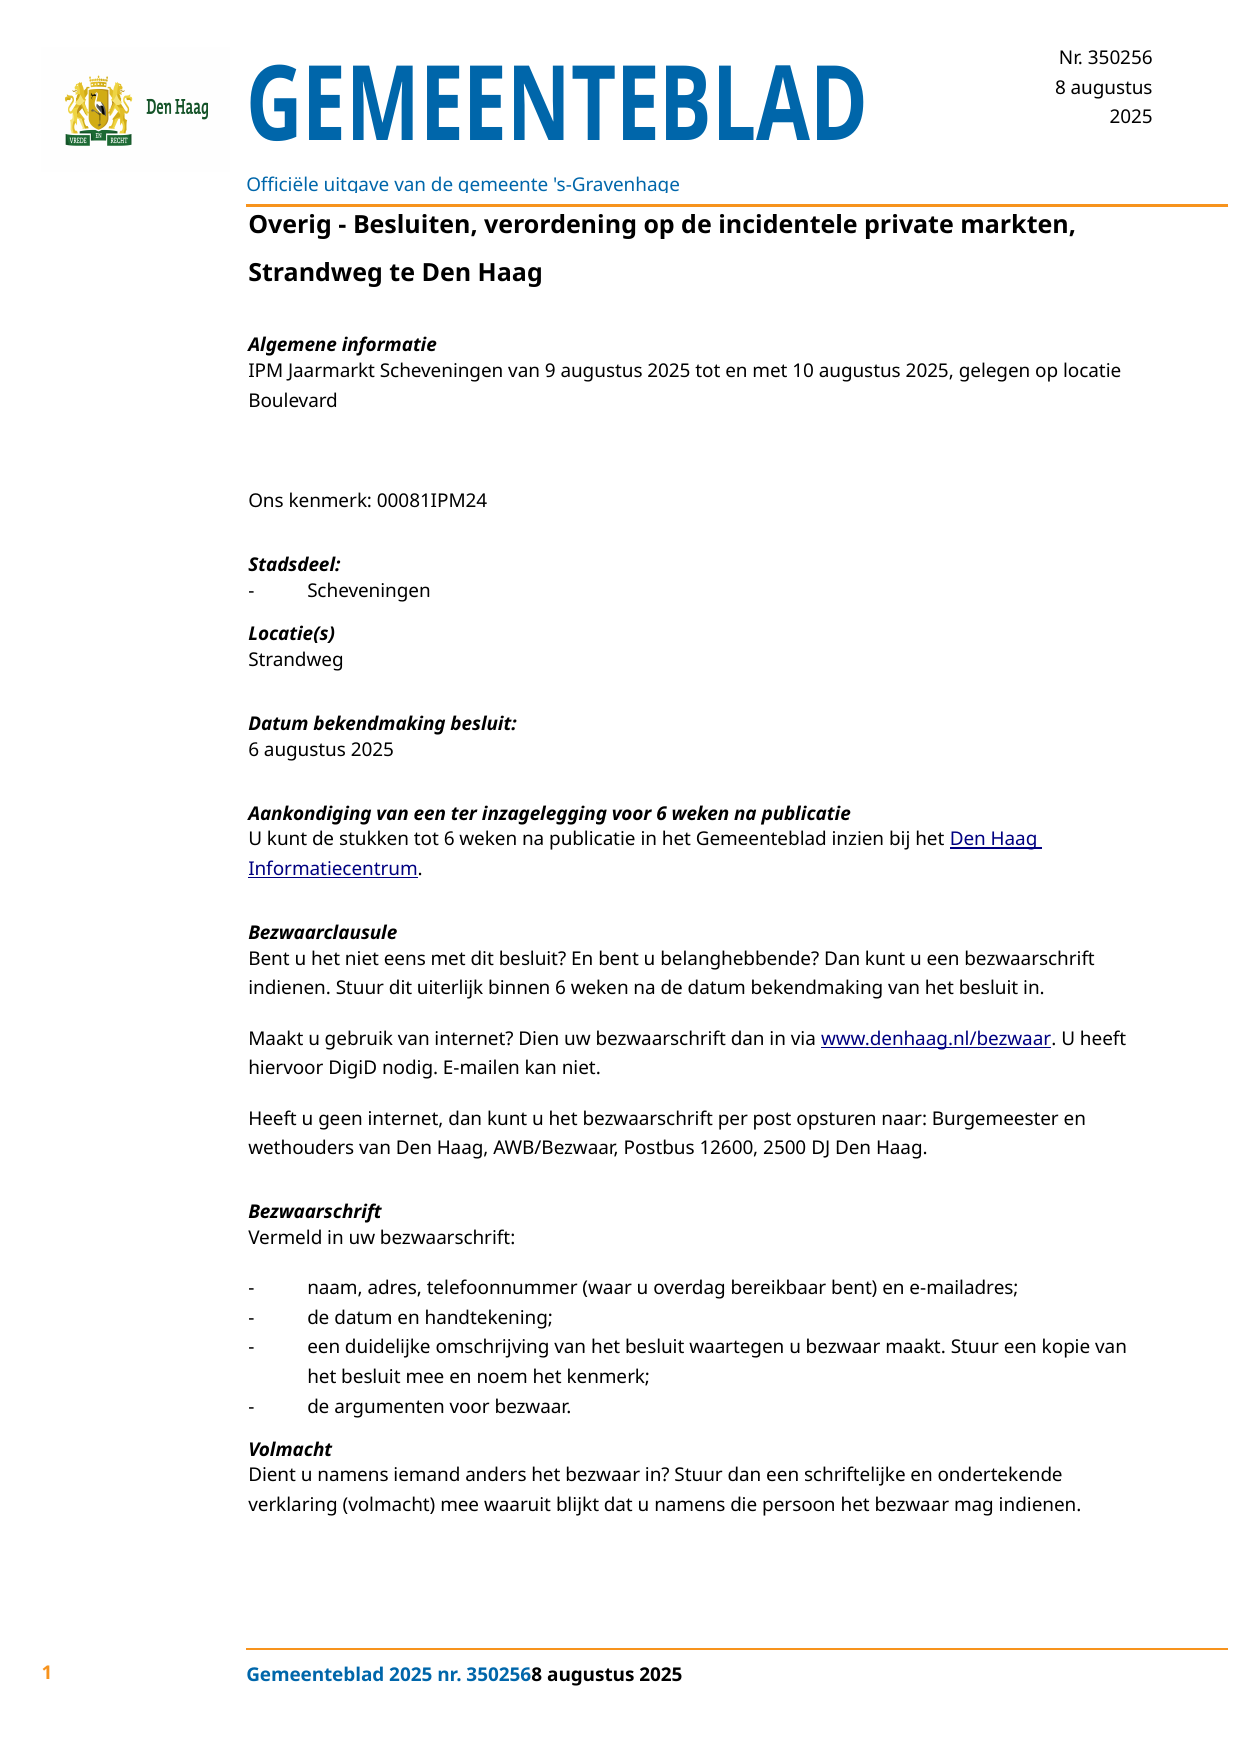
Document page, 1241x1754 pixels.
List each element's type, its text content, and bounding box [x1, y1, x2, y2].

text Heeft u geen internet, dan kunt u het bezwaarschrift per post opsturen naar: Burgemeester en wethouders van Den Haag, AWB/Bezwaar, Postbus 12600, 2500 DJ Den Haag. [248, 1105, 1152, 1160]
text Dient u namens iemand anders het bezwaar in? Stuur dan een schriftelijke en ondertekende verklaring (volmacht) mee waaruit blijkt dat u namens die persoon het bezwaar mag indienen. [248, 1462, 1152, 1517]
text IPM Jaarmarkt Scheveningen van 9 augustus 2025 tot en met 10 augustus 2025, gelegen op locatie Boulevard [248, 357, 1152, 412]
text Volmacht [248, 1436, 1152, 1462]
text Overig - Besluiten, verordening op de incidentele private markten, Strandweg te Den Haag [248, 207, 1152, 288]
text Locatie(s) [248, 620, 1152, 646]
list een duidelijke omschrijving van het besluit waartegen u bezwaar maakt. Stuur een kopie van het besluit mee en noem het kenmerk; [248, 1334, 1152, 1389]
text Stadsdeel: [248, 552, 1152, 577]
text Ons kenmerk: 00081IPM24 [248, 488, 1152, 513]
text U kunt de stukken tot 6 weken na publicatie in het Gemeenteblad inzien bij het Den Haag Informatiecentrum. [248, 826, 1152, 881]
list naam, adres, telefoonnummer (waar u overdag bereikbaar bent) en e-mailadres; [248, 1274, 1152, 1300]
picture [41, 47, 231, 172]
text Datum bekendmaking besluit: [248, 710, 1152, 736]
text Bezwaarclausule [248, 919, 1152, 945]
text 6 augustus 2025 [248, 736, 1152, 762]
text Algemene informatie [248, 331, 1152, 357]
list de datum en handtekening; [248, 1304, 1152, 1330]
text Aankondiging van een ter inzagelegging voor 6 weken na publicatie [248, 800, 1152, 826]
text Vermeld in uw bezwaarschrift: [248, 1224, 1152, 1250]
text Maakt u gebruik van internet? Dien uw bezwaarschrift dan in via www.denhaag.nl/bezwaar. U heeft hiervoor DigiD nodig. E-mailen kan niet. [248, 1025, 1152, 1080]
text Strandweg [248, 646, 1152, 672]
list Scheveningen [248, 577, 1152, 603]
text Bezwaarschrift [248, 1198, 1152, 1224]
list de argumenten voor bezwaar. [248, 1393, 1152, 1418]
text Bent u het niet eens met dit besluit? En bent u belanghebbende? Dan kunt u een bezwaarschrift indienen. Stuur dit uiterlijk binnen 6 weken na de datum bekendmaking van het besluit in. [248, 945, 1152, 1000]
